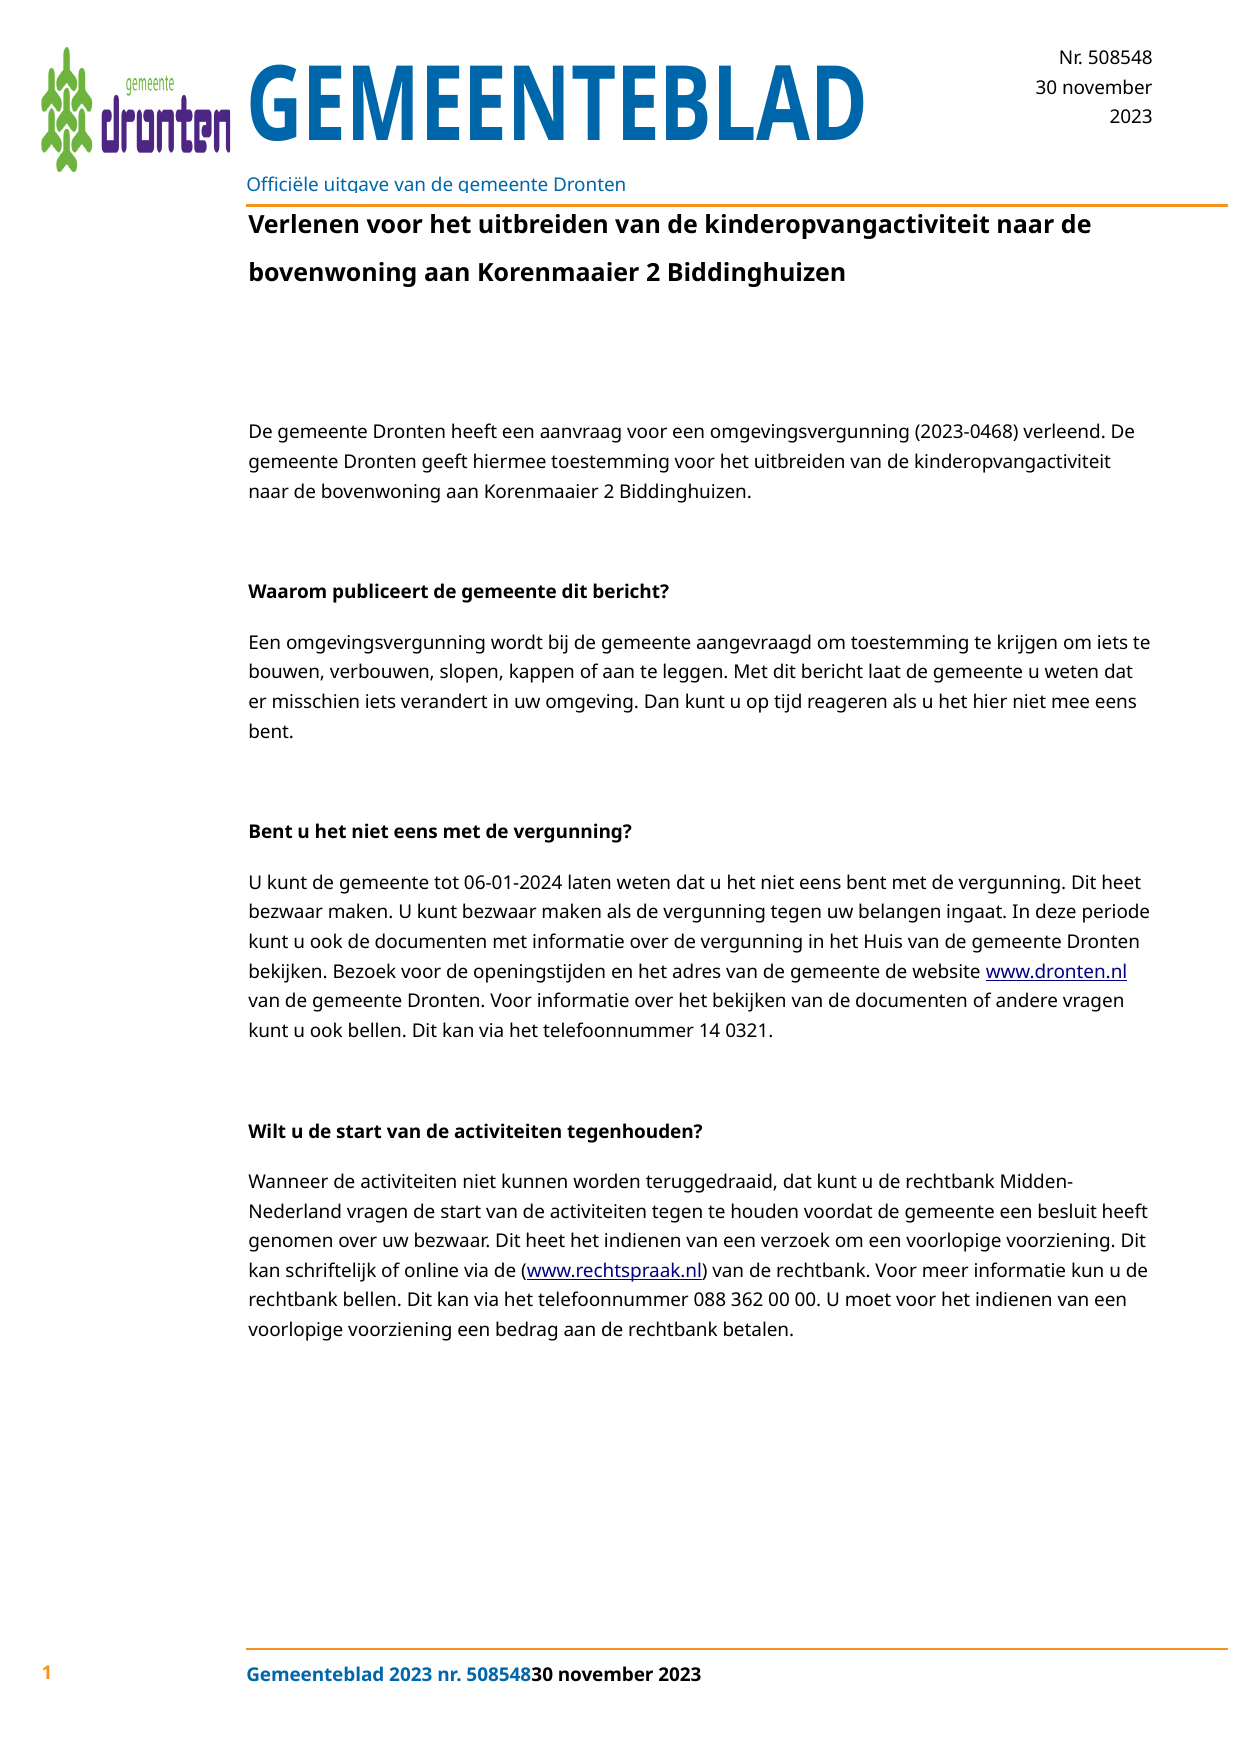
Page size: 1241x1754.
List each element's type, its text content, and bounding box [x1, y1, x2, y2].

text U kunt de gemeente tot 06-01-2024 laten weten dat u het niet eens bent met de vergunning. Dit heet bezwaar maken. U kunt bezwaar maken als de vergunning tegen uw belangen ingaat. In deze periode kunt u ook de documenten met informatie over de vergunning in het Huis van de gemeente Dronten bekijken. Bezoek voor de openingstijden en het adres van de gemeente de website www.dronten.nl van de gemeente Dronten. Voor informatie over het bekijken van de documenten of andere vragen kunt u ook bellen. Dit kan via het telefoonnummer 14 0321. [248, 869, 1152, 1043]
text De gemeente Dronten heeft een aanvraag voor een omgevingsvergunning (2023-0468) verleend. De gemeente Dronten geeft hiermee toestemming voor het uitbreiden van de kinderopvangactiviteit naar de bovenwoning aan Korenmaaier 2 Biddinghuizen. [248, 419, 1152, 504]
text Wanneer de activiteiten niet kunnen worden teruggedraaid, dat kunt u de rechtbank Midden-Nederland vragen de start van de activiteiten tegen te houden voordat de gemeente een besluit heeft genomen over uw bezwaar. Dit heet het indienen van een verzoek om een voorlopige voorziening. Dit kan schriftelijk of online via de (www.rechtspraak.nl) van de rechtbank. Voor meer informatie kun u de rechtbank bellen. Dit kan via het telefoonnummer 088 362 00 00. U moet voor het indienen van een voorlopige voorziening een bedrag aan de rechtbank betalen. [248, 1168, 1152, 1342]
text Bent u het niet eens met de vergunning? [248, 819, 1152, 844]
text Waarom publiceert de gemeente dit bericht? [248, 579, 1152, 604]
text Verlenen voor het uitbreiden van de kinderopvangactiviteit naar de bovenwoning aan Korenmaaier 2 Biddinghuizen [248, 207, 1152, 288]
text Een omgevingsvergunning wordt bij de gemeente aangevraagd om toestemming te krijgen om iets te bouwen, verbouwen, slopen, kappen of aan te leggen. Met dit bericht laat de gemeente u weten dat er misschien iets verandert in uw omgeving. Dan kunt u op tijd reageren als u het hier niet mee eens bent. [248, 629, 1152, 744]
picture [41, 47, 231, 172]
text Wilt u de start van de activiteiten tegenhouden? [248, 1118, 1152, 1144]
